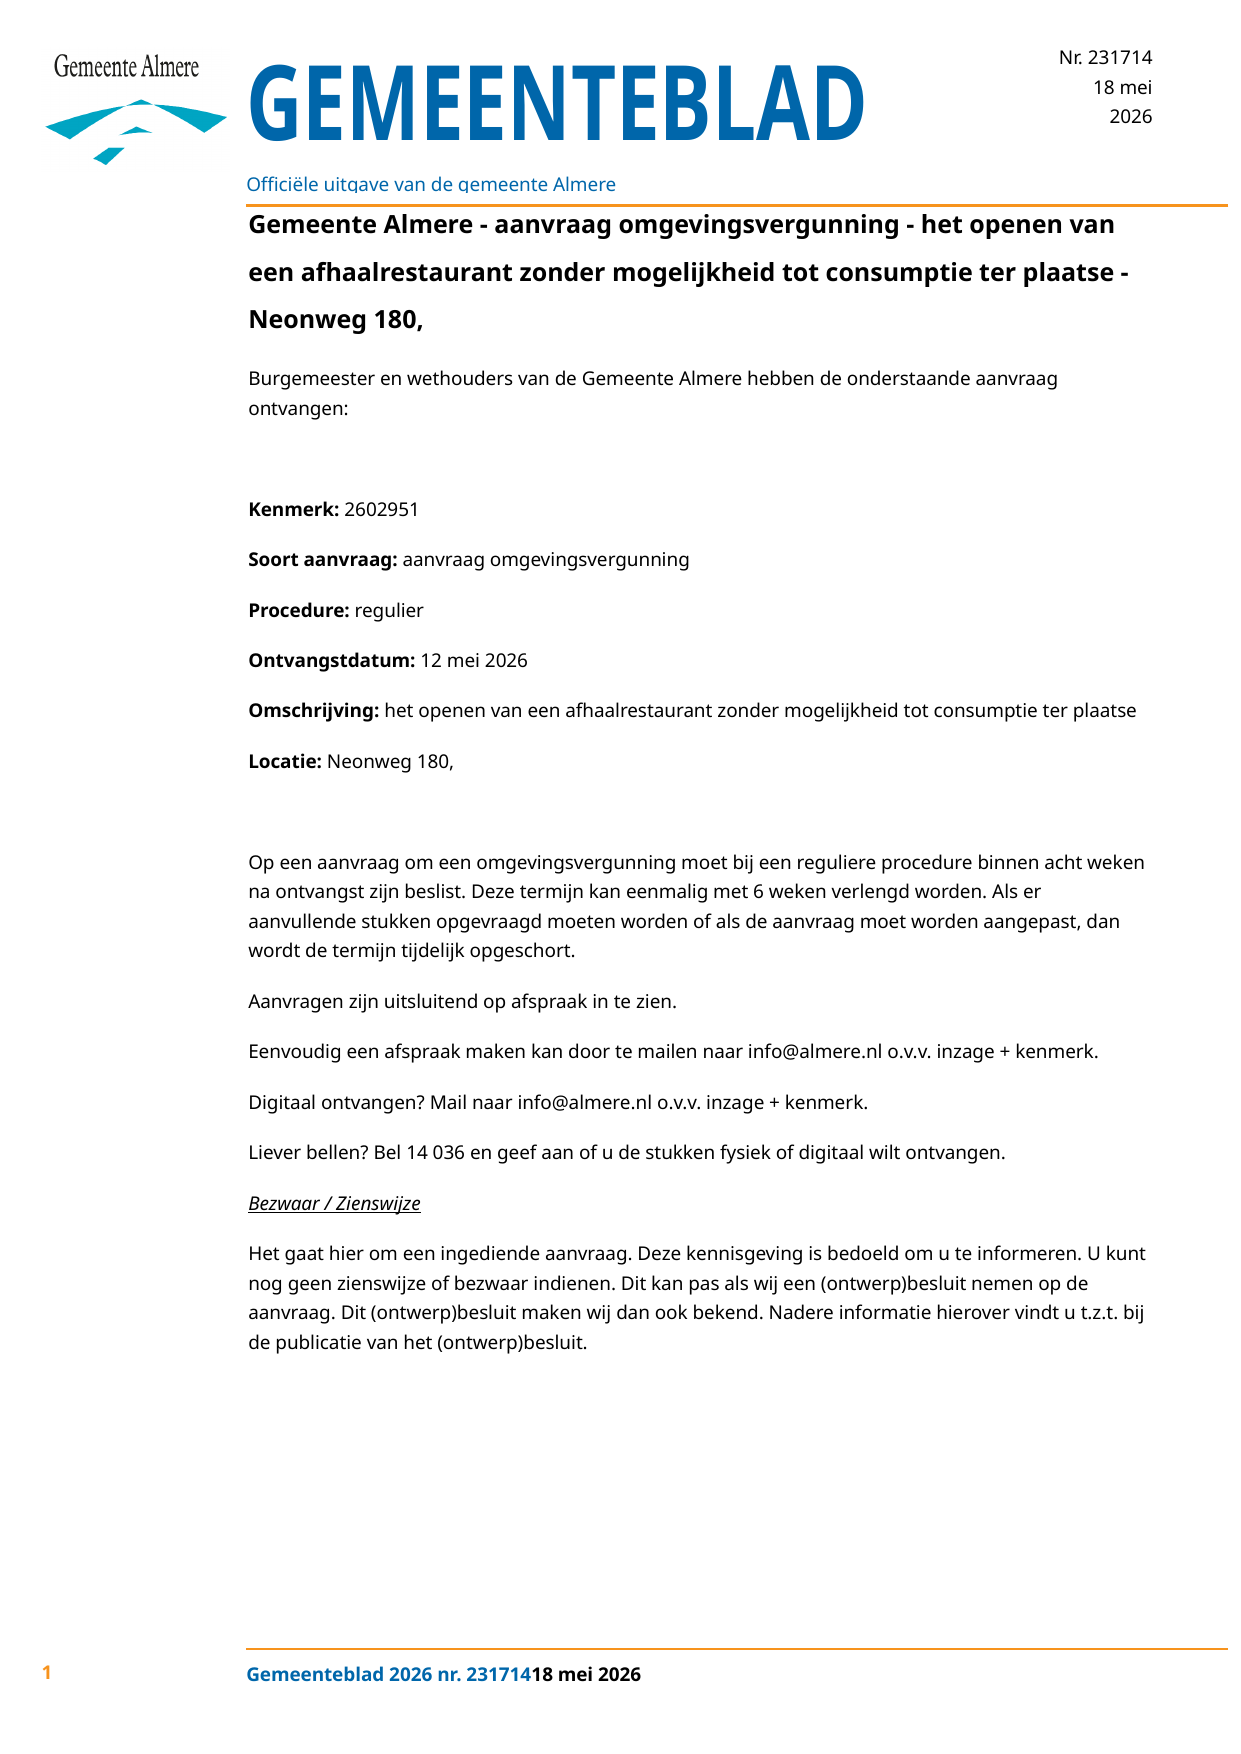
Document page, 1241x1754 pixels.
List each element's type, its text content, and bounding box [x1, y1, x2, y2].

text Soort aanvraag: aanvraag omgevingsvergunning [248, 546, 1152, 572]
text Locatie: Neonweg 180, [248, 748, 1152, 774]
text Eenvoudig een afspraak maken kan door te mailen naar info@almere.nl o.v.v. inzage + kenmerk. [248, 1038, 1152, 1064]
text Procedure: regulier [248, 597, 1152, 622]
text Omschrijving: het openen van een afhaalrestaurant zonder mogelijkheid tot consumptie ter plaatse [248, 698, 1152, 723]
text Op een aanvraag om een omgevingsvergunning moet bij een reguliere procedure binnen acht weken na ontvangst zijn beslist. Deze termijn kan eenmalig met 6 weken verlengd worden. Als er aanvullende stukken opgevraagd moeten worden of als de aanvraag moet worden aangepast, dan wordt de termijn tijdelijk opgeschort. [248, 849, 1152, 963]
text Ontvangstdatum: 12 mei 2026 [248, 647, 1152, 673]
text Het gaat hier om een ingediende aanvraag. Deze kennisgeving is bedoeld om u te informeren. U kunt nog geen zienswijze of bezwaar indienen. Dit kan pas als wij een (ontwerp)besluit nemen op de aanvraag. Dit (ontwerp)besluit maken wij dan ook bekend. Nadere informatie hierover vindt u t.z.t. bij de publicatie van het (ontwerp)besluit. [248, 1240, 1152, 1354]
text Kenmerk: 2602951 [248, 496, 1152, 522]
text Liever bellen? Bel 14 036 en geef aan of u de stukken fysiek of digitaal wilt ontvangen. [248, 1139, 1152, 1165]
text Burgemeester en wethouders van de Gemeente Almere hebben de onderstaande aanvraag ontvangen: [248, 366, 1152, 421]
text Aanvragen zijn uitsluitend op afspraak in te zien. [248, 988, 1152, 1014]
text Bezwaar / Zienswijze [248, 1190, 1152, 1215]
picture [41, 47, 231, 172]
text Gemeente Almere - aanvraag omgevingsvergunning - het openen van een afhaalrestaurant zonder mogelijkheid tot consumptie ter plaatse - Neonweg 180, [248, 207, 1152, 336]
text Digitaal ontvangen? Mail naar info@almere.nl o.v.v. inzage + kenmerk. [248, 1089, 1152, 1114]
